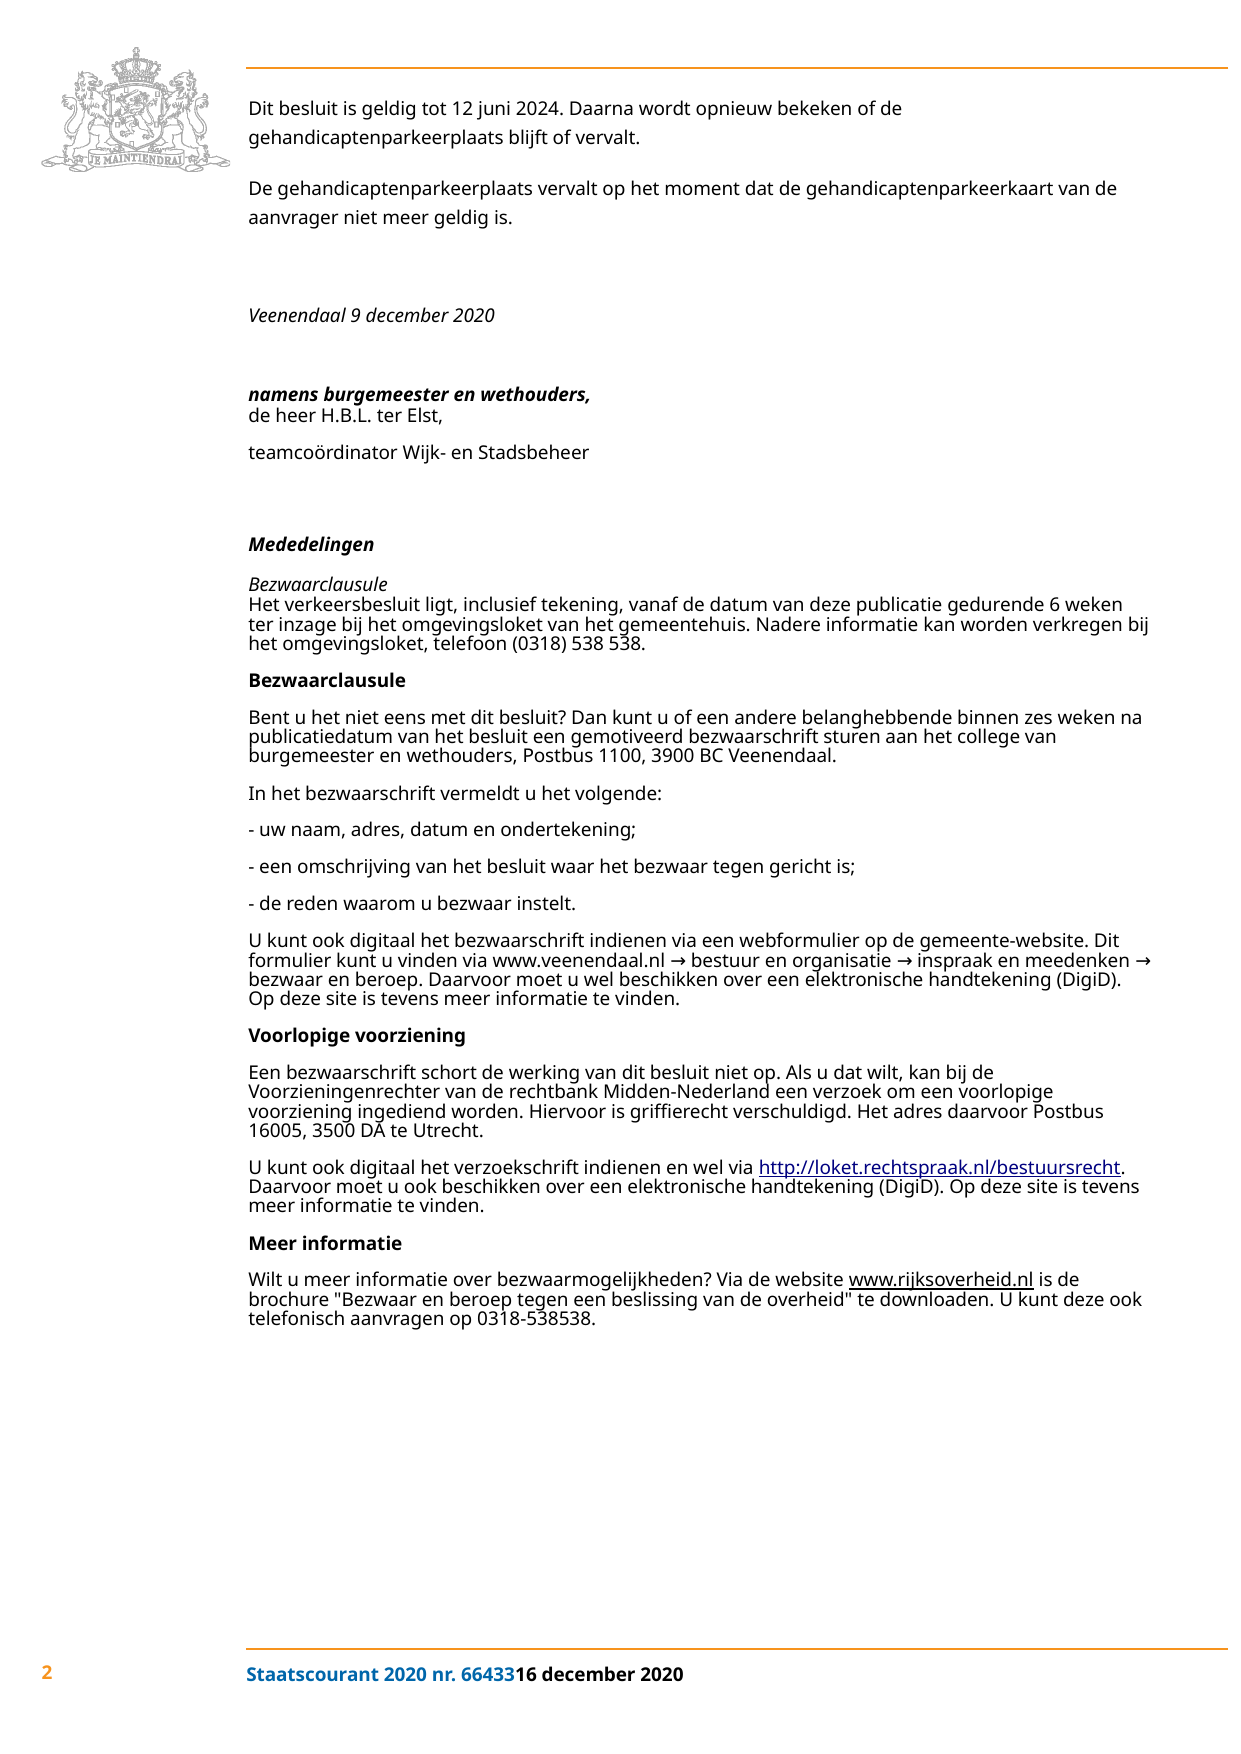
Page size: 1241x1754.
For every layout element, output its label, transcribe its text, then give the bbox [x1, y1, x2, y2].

text Meer informatie [248, 1234, 1152, 1254]
picture [41, 47, 231, 172]
text - uw naam, adres, datum en ondertekening; [248, 821, 1152, 841]
text Bent u het niet eens met dit besluit? Dan kunt u of een andere belanghebbende binnen zes weken na publicatiedatum van het besluit een gemotiveerd bezwaarschrift sturen aan het college van burgemeester en wethouders, Postbus 1100, 3900 BC Veenendaal. [248, 709, 1152, 767]
text Het verkeersbesluit ligt, inclusief tekening, vanaf de datum van deze publicatie gedurende 6 weken ter inzage bij het omgevingsloket van het gemeentehuis. Nadere informatie kan worden verkregen bij het omgevingsloket, telefoon (0318) 538 538. [248, 596, 1152, 654]
text namens burgemeester en wethouders, [248, 381, 1152, 407]
text teamcoördinator Wijk- en Stadsbeheer [248, 444, 1152, 463]
text - de reden waarom u bezwaar instelt. [248, 895, 1152, 915]
text - een omschrijving van het besluit waar het bezwaar tegen gericht is; [248, 858, 1152, 878]
text Dit besluit is geldig tot 12 juni 2024. Daarna wordt opnieuw bekeken of de gehandicaptenparkeerplaats blijft of vervalt. [248, 95, 1152, 150]
text In het bezwaarschrift vermeldt u het volgende: [248, 784, 1152, 804]
text De gehandicaptenparkeerplaats vervalt op het moment dat de gehandicaptenparkeerkaart van de aanvrager niet meer geldig is. [248, 175, 1152, 230]
text Een bezwaarschrift schort de werking van dit besluit niet op. Als u dat wilt, kan bij de Voorzieningenrechter van de rechtbank Midden-Nederland een verzoek om een voorlopige voorziening ingediend worden. Hiervoor is griffierecht verschuldigd. Het adres daarvoor Postbus 16005, 3500 DA te Utrecht. [248, 1064, 1152, 1141]
text Bezwaarclausule [248, 672, 1152, 691]
text U kunt ook digitaal het bezwaarschrift indienen via een webformulier op de gemeente-website. Dit formulier kunt u vinden via www.veenendaal.nl → bestuur en organisatie → inspraak en meedenken → bezwaar en beroep. Daarvoor moet u wel beschikken over een elektronische handtekening (DigiD). Op deze site is tevens meer informatie te vinden. [248, 932, 1152, 1009]
text Voorlopige voorziening [248, 1027, 1152, 1046]
text Veenendaal 9 december 2020 [248, 303, 1152, 328]
text U kunt ook digitaal het verzoekschrift indienen en wel via http://loket.rechtspraak.nl/bestuursrecht. Daarvoor moet u ook beschikken over een elektronische handtekening (DigiD). Op deze site is tevens meer informatie te vinden. [248, 1159, 1152, 1217]
text Mededelingen [248, 531, 1152, 557]
text Bezwaarclausule [248, 571, 1152, 596]
text Wilt u meer informatie over bezwaarmogelijkheden? Via de website www.rijksoverheid.nl is de brochure "Bezwaar en beroep tegen een beslissing van de overheid" te downloaden. U kunt deze ook telefonisch aanvragen op 0318-538538. [248, 1271, 1152, 1329]
text de heer H.B.L. ter Elst, [248, 407, 1152, 426]
